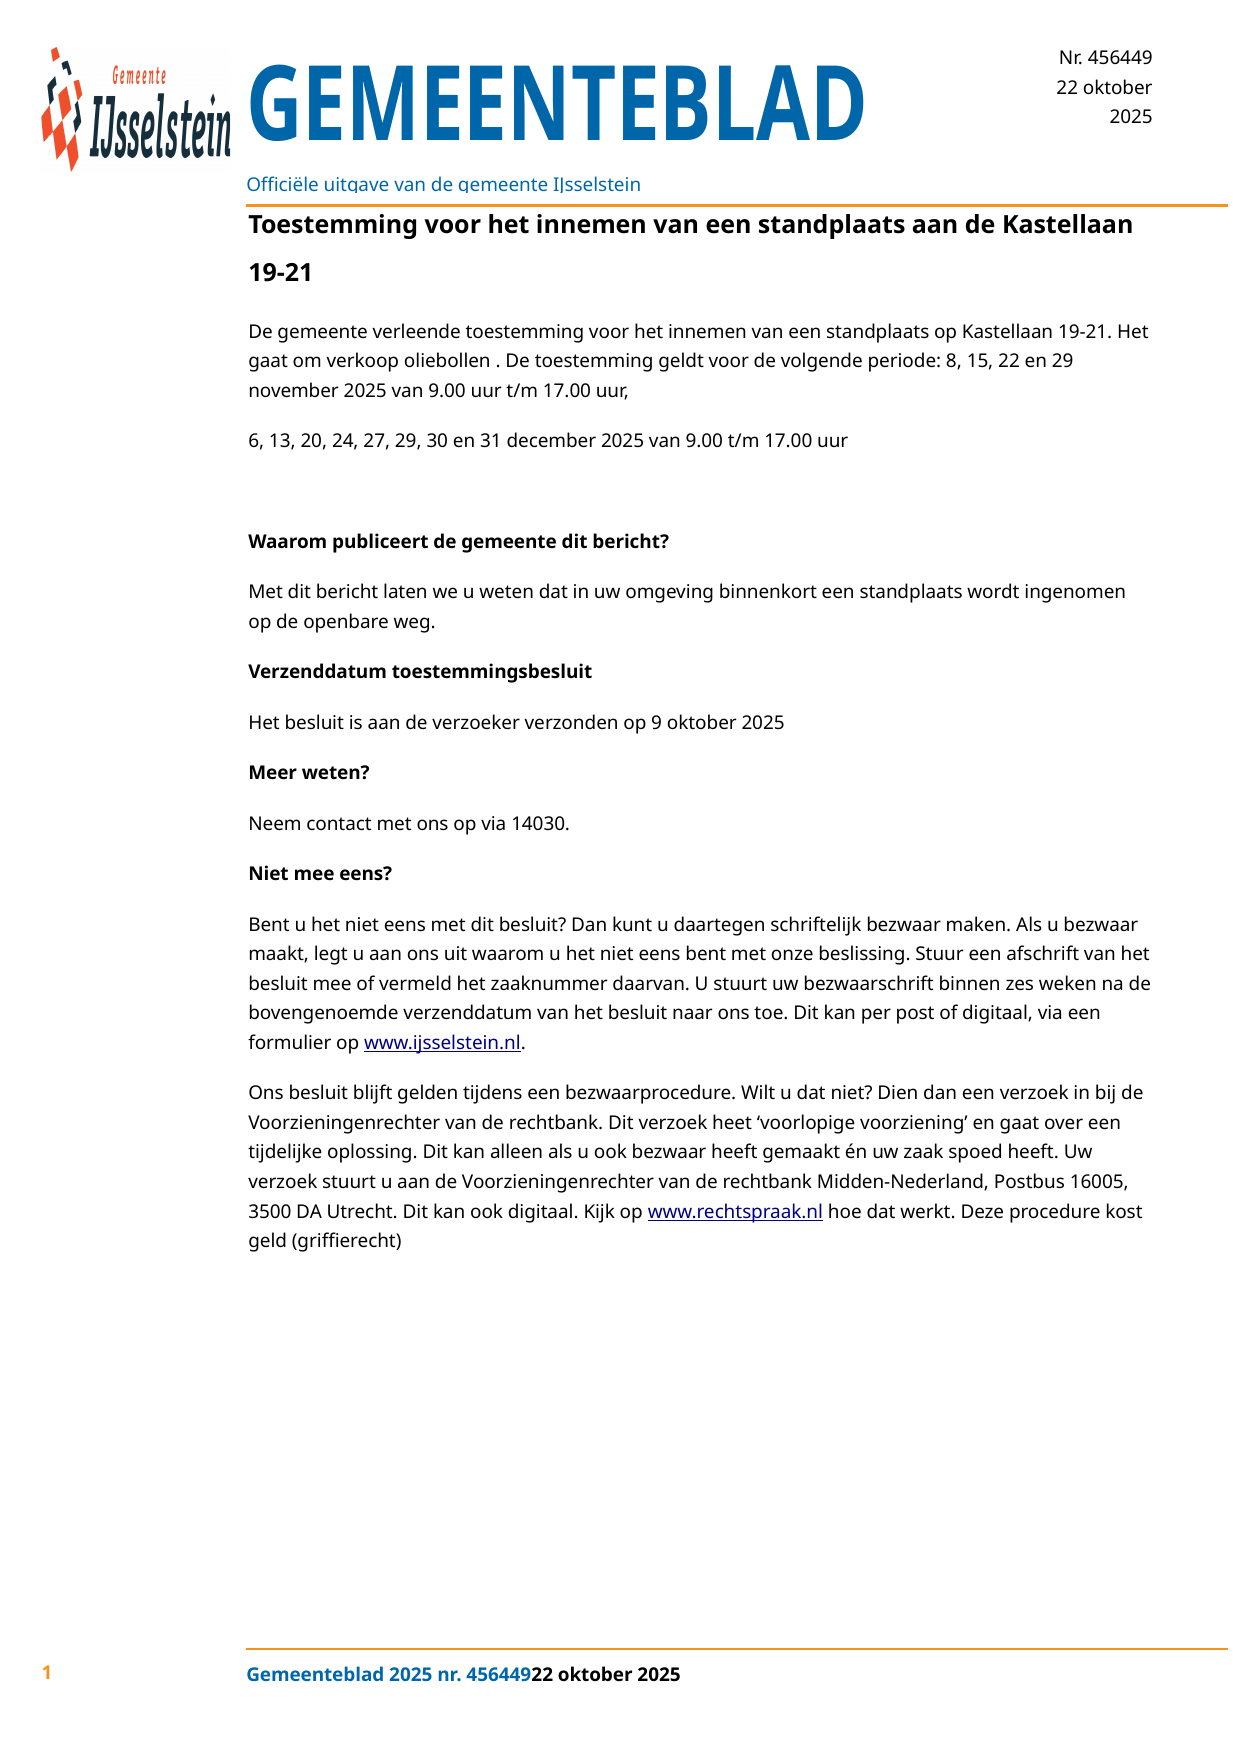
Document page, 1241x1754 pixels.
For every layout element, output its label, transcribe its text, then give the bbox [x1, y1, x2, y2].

text Ons besluit blijft gelden tijdens een bezwaarprocedure. Wilt u dat niet? Dien dan een verzoek in bij de Voorzieningenrechter van de rechtbank. Dit verzoek heet ‘voorlopige voorziening’ en gaat over een tijdelijke oplossing. Dit kan alleen als u ook bezwaar heeft gemaakt én uw zaak spoed heeft. Uw verzoek stuurt u aan de Voorzieningenrechter van de rechtbank Midden-Nederland, Postbus 16005, 3500 DA Utrecht. Dit kan ook digitaal. Kijk op www.rechtspraak.nl hoe dat werkt. Deze procedure kost geld (griffierecht) [248, 1079, 1152, 1253]
text De gemeente verleende toestemming voor het innemen van een standplaats op Kastellaan 19-21. Het gaat om verkoop oliebollen . De toestemming geldt voor de volgende periode: 8, 15, 22 en 29 november 2025 van 9.00 uur t/m 17.00 uur, [248, 318, 1152, 403]
text 6, 13, 20, 24, 27, 29, 30 en 31 december 2025 van 9.00 t/m 17.00 uur [248, 427, 1152, 453]
text Bent u het niet eens met dit besluit? Dan kunt u daartegen schriftelijk bezwaar maken. Als u bezwaar maakt, legt u aan ons uit waarom u het niet eens bent met onze beslissing. Stuur een afschrift van het besluit mee of vermeld het zaaknummer daarvan. U stuurt uw bezwaarschrift binnen zes weken na de bovengenoemde verzenddatum van het besluit naar ons toe. Dit kan per post of digitaal, via een formulier op www.ijsselstein.nl. [248, 911, 1152, 1055]
picture [41, 47, 231, 172]
text Waarom publiceert de gemeente dit bericht? [248, 528, 1152, 554]
text Toestemming voor het innemen van een standplaats aan de Kastellaan 19-21 [248, 207, 1152, 288]
text Het besluit is aan de verzoeker verzonden op 9 oktober 2025 [248, 709, 1152, 735]
text Neem contact met ons op via 14030. [248, 810, 1152, 836]
text Verzenddatum toestemmingsbesluit [248, 659, 1152, 684]
text Meer weten? [248, 759, 1152, 785]
text Met dit bericht laten we u weten dat in uw omgeving binnenkort een standplaats wordt ingenomen op de openbare weg. [248, 579, 1152, 634]
text Niet mee eens? [248, 860, 1152, 886]
